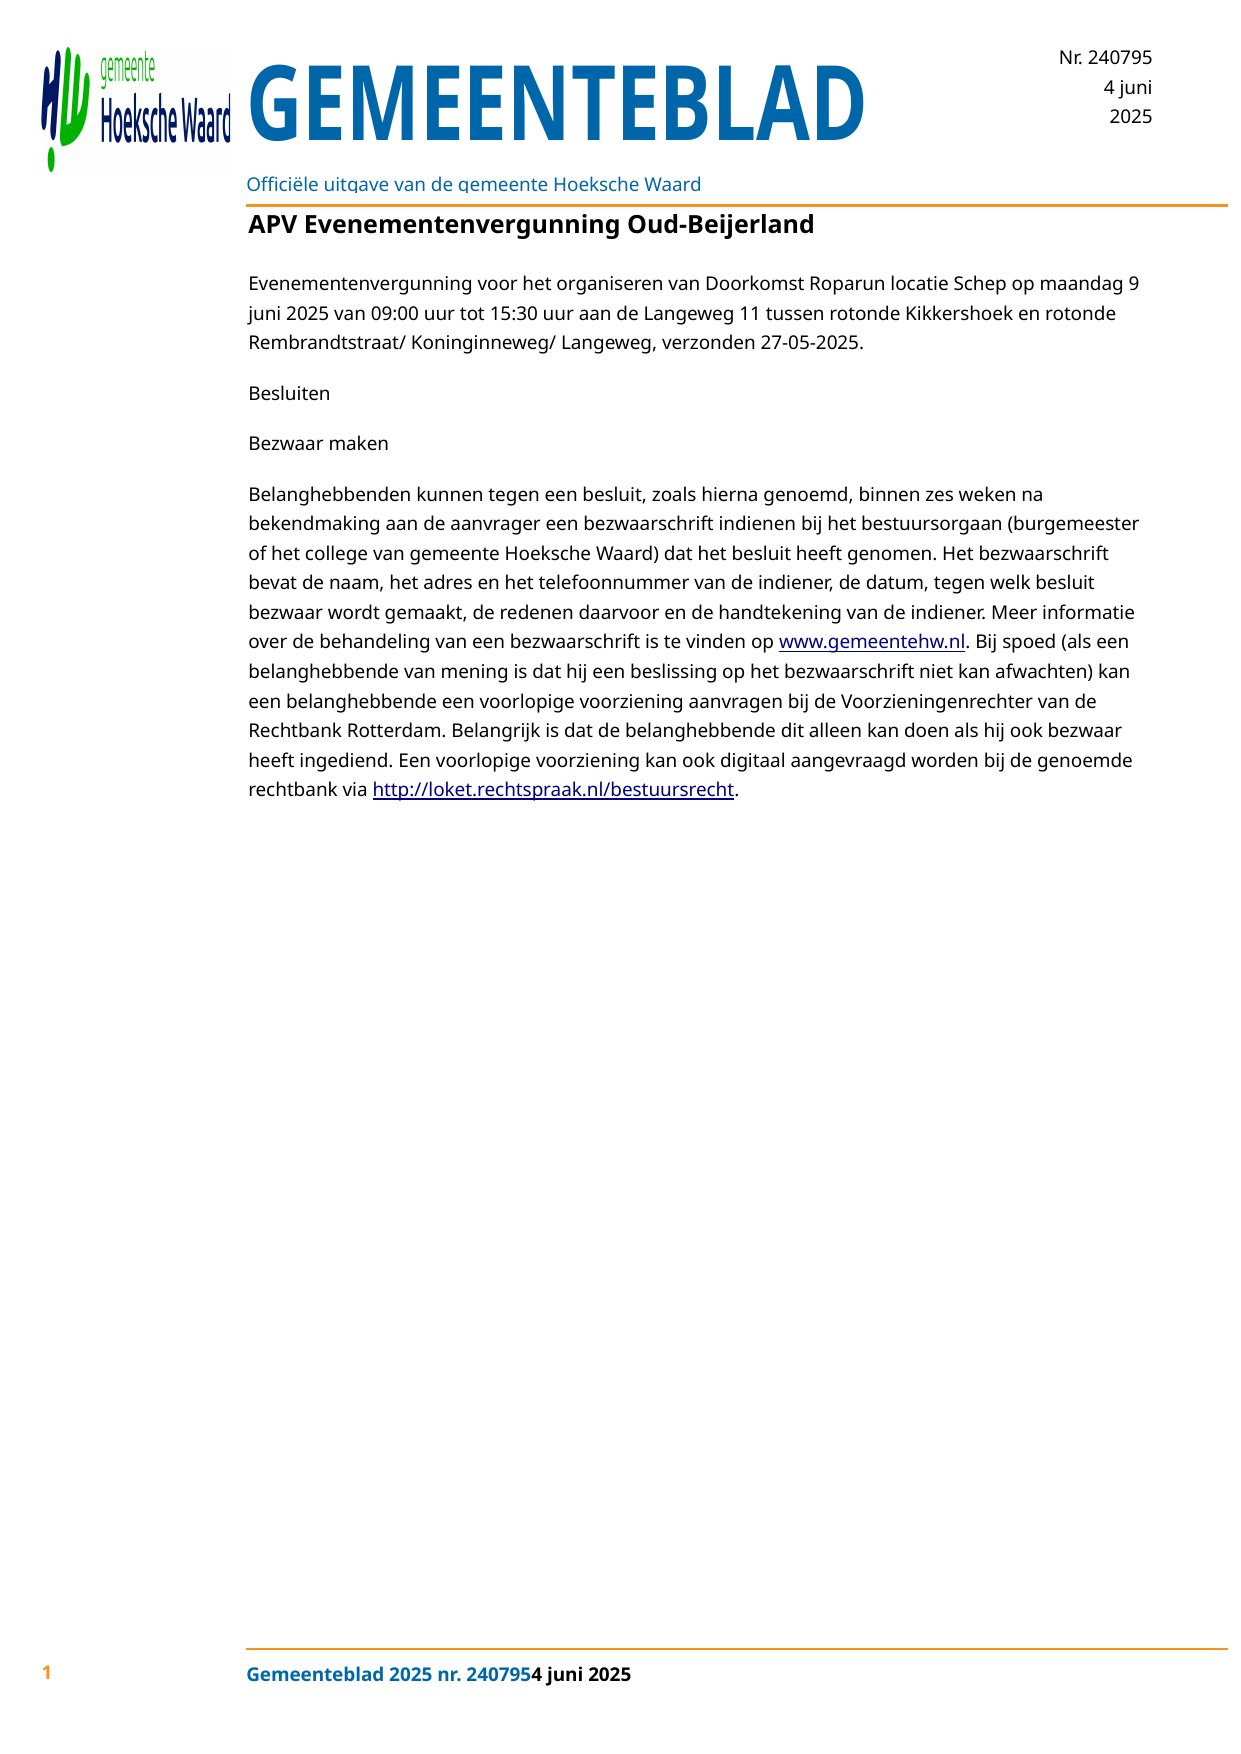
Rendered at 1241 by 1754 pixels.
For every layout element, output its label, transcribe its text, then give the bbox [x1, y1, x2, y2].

text Evenementenvergunning voor het organiseren van Doorkomst Roparun locatie Schep op maandag 9 juni 2025 van 09:00 uur tot 15:30 uur aan de Langeweg 11 tussen rotonde Kikkershoek en rotonde Rembrandtstraat/ Koninginneweg/ Langeweg, verzonden 27-05-2025. [248, 270, 1152, 355]
text Belanghebbenden kunnen tegen een besluit, zoals hierna genoemd, binnen zes weken na bekendmaking aan de aanvrager een bezwaarschrift indienen bij het bestuursorgaan (burgemeester of het college van gemeente Hoeksche Waard) dat het besluit heeft genomen. Het bezwaarschrift bevat de naam, het adres en het telefoonnummer van de indiener, de datum, tegen welk besluit bezwaar wordt gemaakt, de redenen daarvoor en de handtekening van de indiener. Meer informatie over de behandeling van een bezwaarschrift is te vinden op www.gemeentehw.nl. Bij spoed (als een belanghebbende van mening is dat hij een beslissing op het bezwaarschrift niet kan afwachten) kan een belanghebbende een voorlopige voorziening aanvragen bij de Voorzieningenrechter van de Rechtbank Rotterdam. Belangrijk is dat de belanghebbende dit alleen kan doen als hij ook bezwaar heeft ingediend. Een voorlopige voorziening kan ook digitaal aangevraagd worden bij de genoemde rechtbank via http://loket.rechtspraak.nl/bestuursrecht. [248, 481, 1152, 802]
text Besluiten [248, 380, 1152, 406]
text APV Evenementenvergunning Oud-Beijerland [248, 207, 1152, 241]
picture [41, 47, 231, 172]
text Bezwaar maken [248, 430, 1152, 456]
